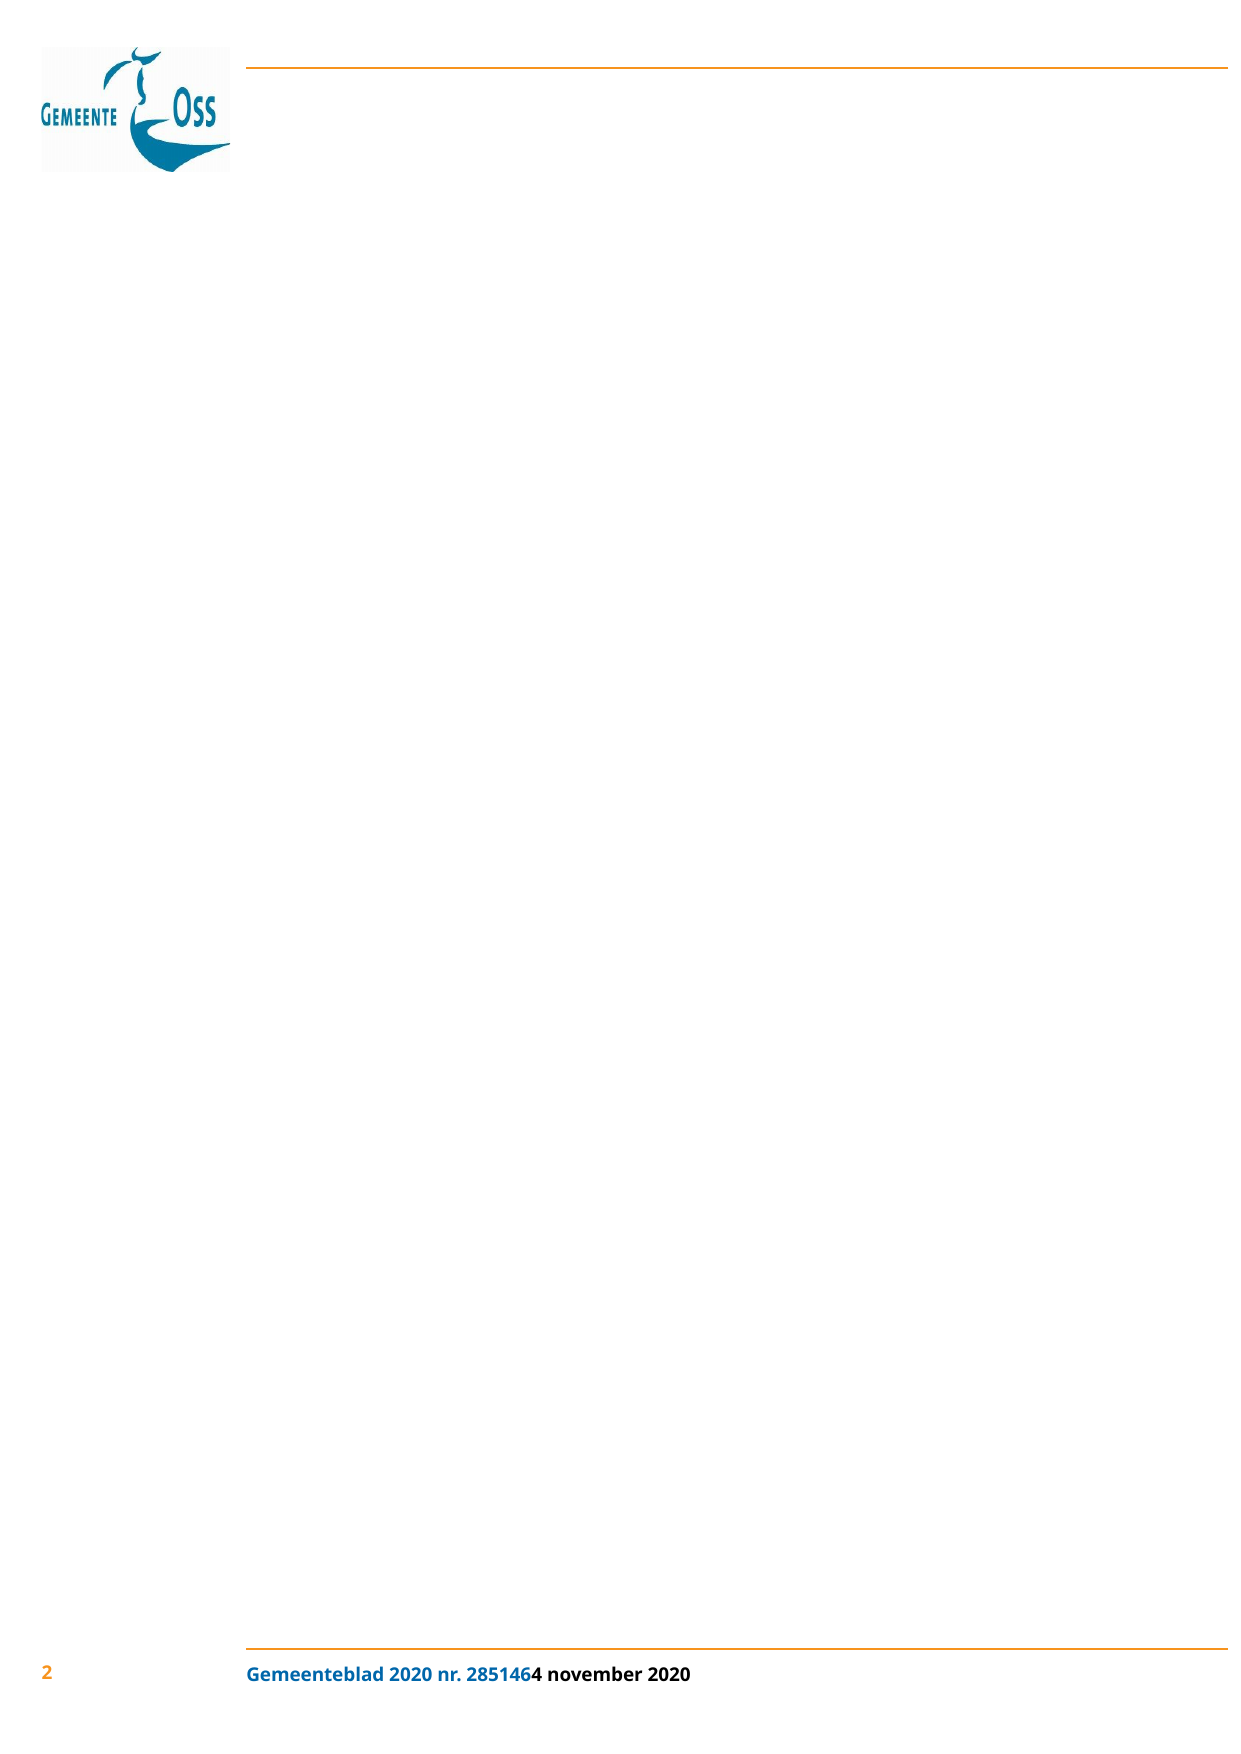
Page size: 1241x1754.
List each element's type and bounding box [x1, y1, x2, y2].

picture [41, 47, 231, 172]
